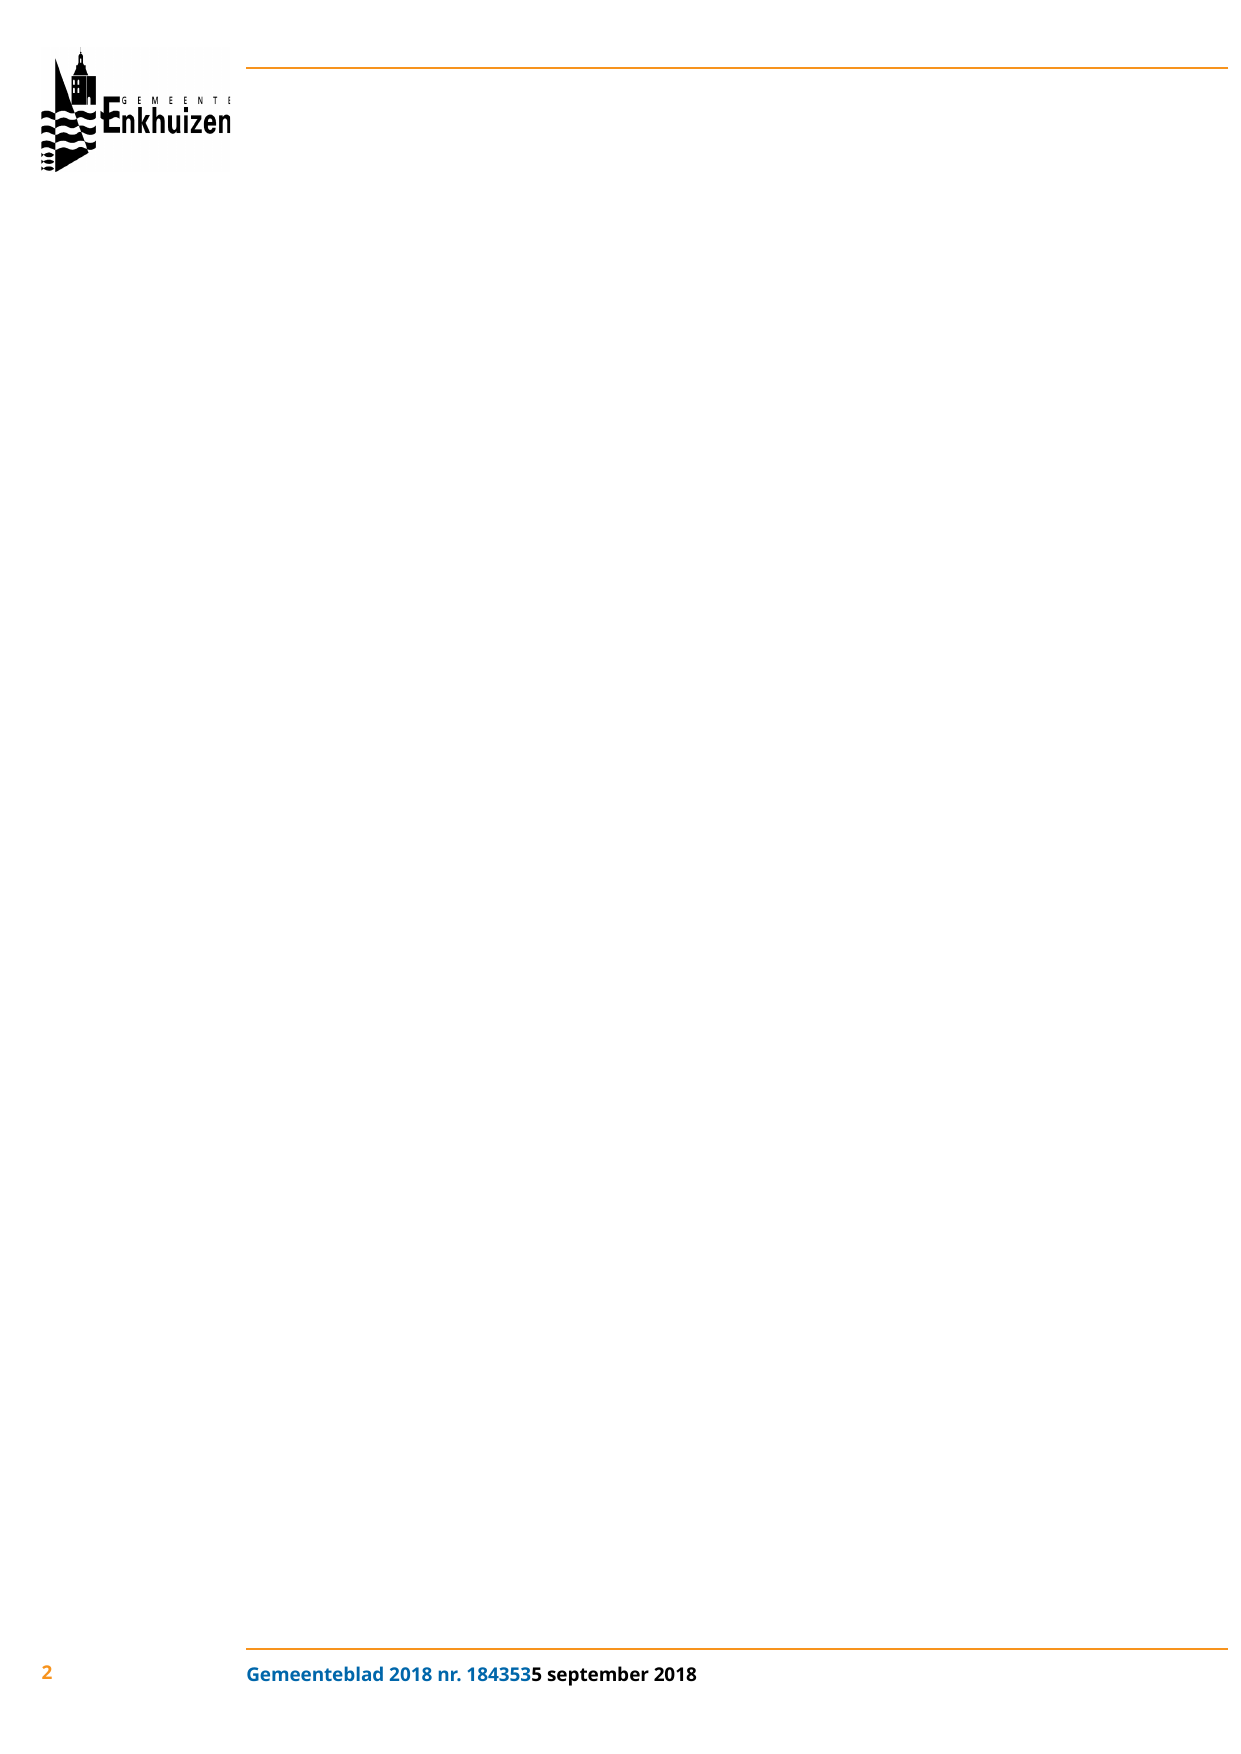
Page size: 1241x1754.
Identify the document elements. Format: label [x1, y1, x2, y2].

picture [41, 47, 231, 172]
